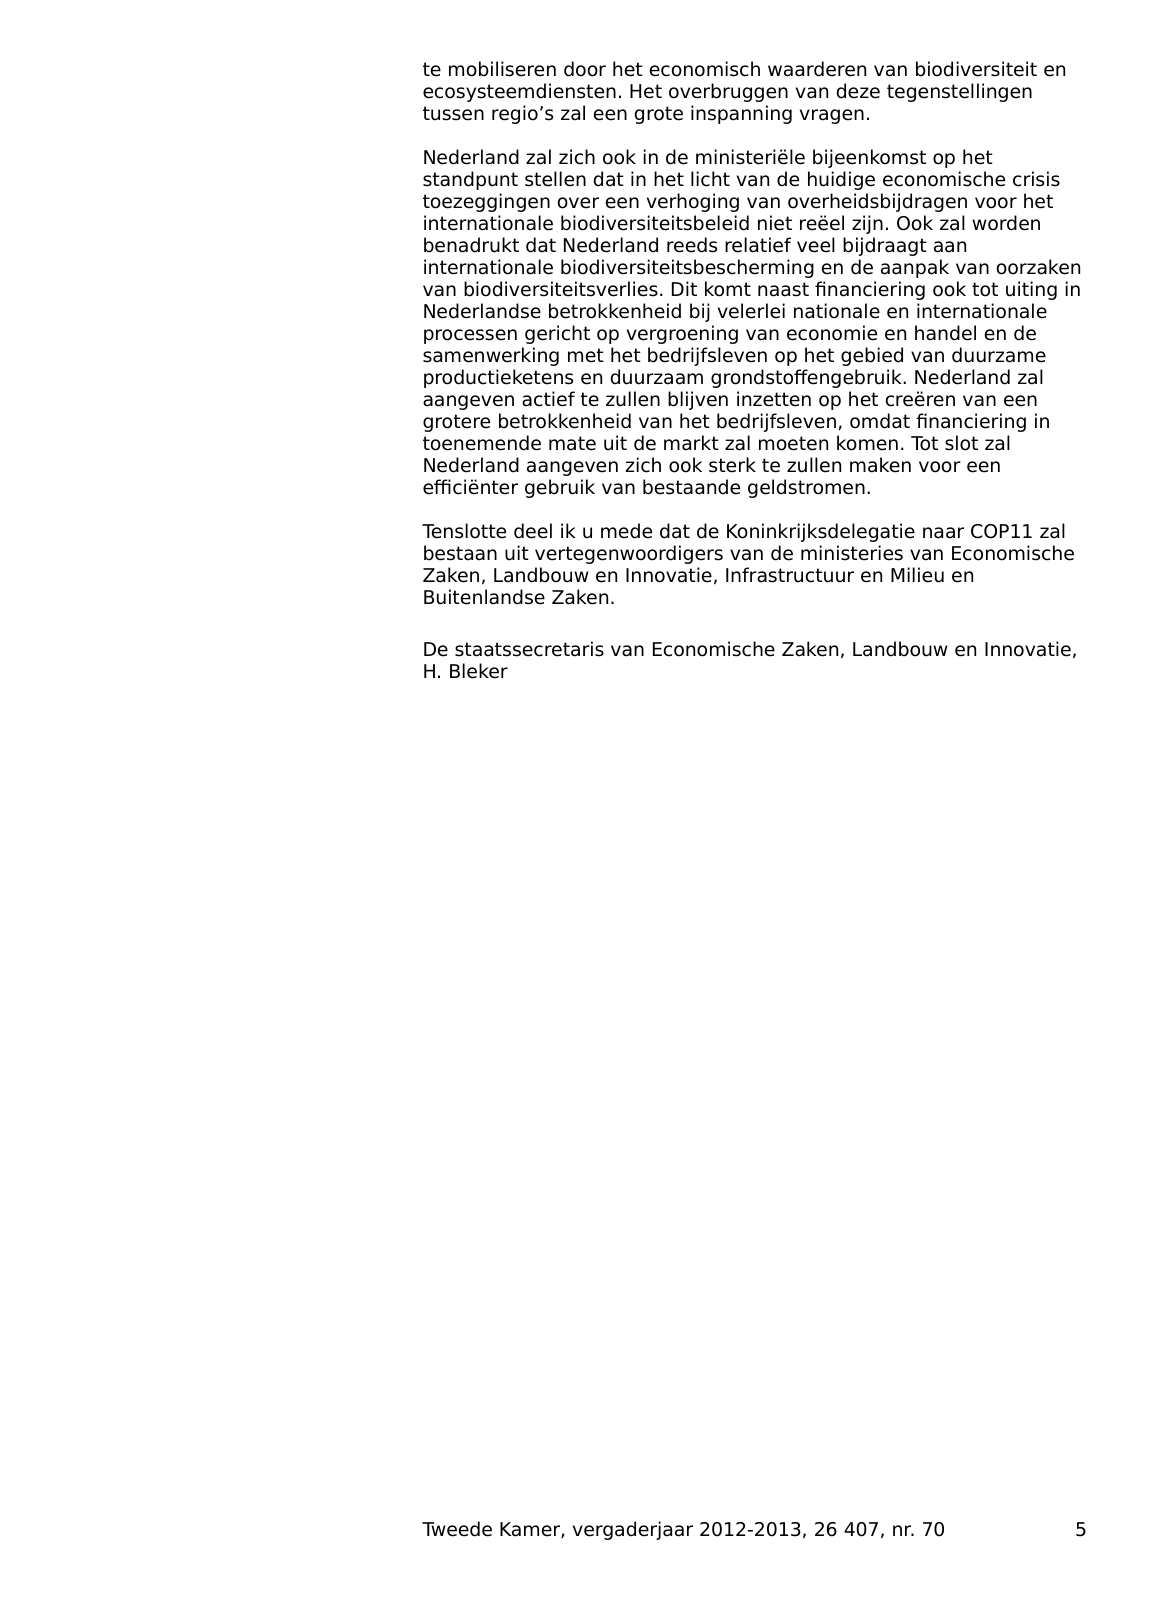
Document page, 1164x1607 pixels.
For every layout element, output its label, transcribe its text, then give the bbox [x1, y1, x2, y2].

text De staatssecretaris van Economische Zaken, Landbouw en Innovatie, H. Bleker [422, 639, 1087, 683]
text te mobiliseren door het economisch waarderen van biodiversiteit en ecosysteemdiensten. Het overbruggen van deze tegenstellingen tussen regio’s zal een grote inspanning vragen. [422, 59, 1087, 125]
text Nederland zal zich ook in de ministeriële bijeenkomst op het standpunt stellen dat in het licht van de huidige economische crisis toezeggingen over een verhoging van overheidsbijdragen voor het internationale biodiversiteitsbeleid niet reëel zijn. Ook zal worden benadrukt dat Nederland reeds relatief veel bijdraagt aan internationale biodiversiteitsbescherming en de aanpak van oorzaken van biodiversiteitsverlies. Dit komt naast financiering ook tot uiting in Nederlandse betrokkenheid bij velerlei nationale en internationale processen gericht op vergroening van economie en handel en de samenwerking met het bedrijfsleven op het gebied van duurzame productieketens en duurzaam grondstoffengebruik. Nederland zal aangeven actief te zullen blijven inzetten op het creëren van een grotere betrokkenheid van het bedrijfsleven, omdat financiering in toenemende mate uit de markt zal moeten komen. Tot slot zal Nederland aangeven zich ook sterk te zullen maken voor een efficiënter gebruik van bestaande geldstromen. [422, 147, 1087, 499]
text Tenslotte deel ik u mede dat de Koninkrijksdelegatie naar COP11 zal bestaan uit vertegenwoordigers van de ministeries van Economische Zaken, Landbouw en Innovatie, Infrastructuur en Milieu en Buitenlandse Zaken. [422, 521, 1087, 609]
